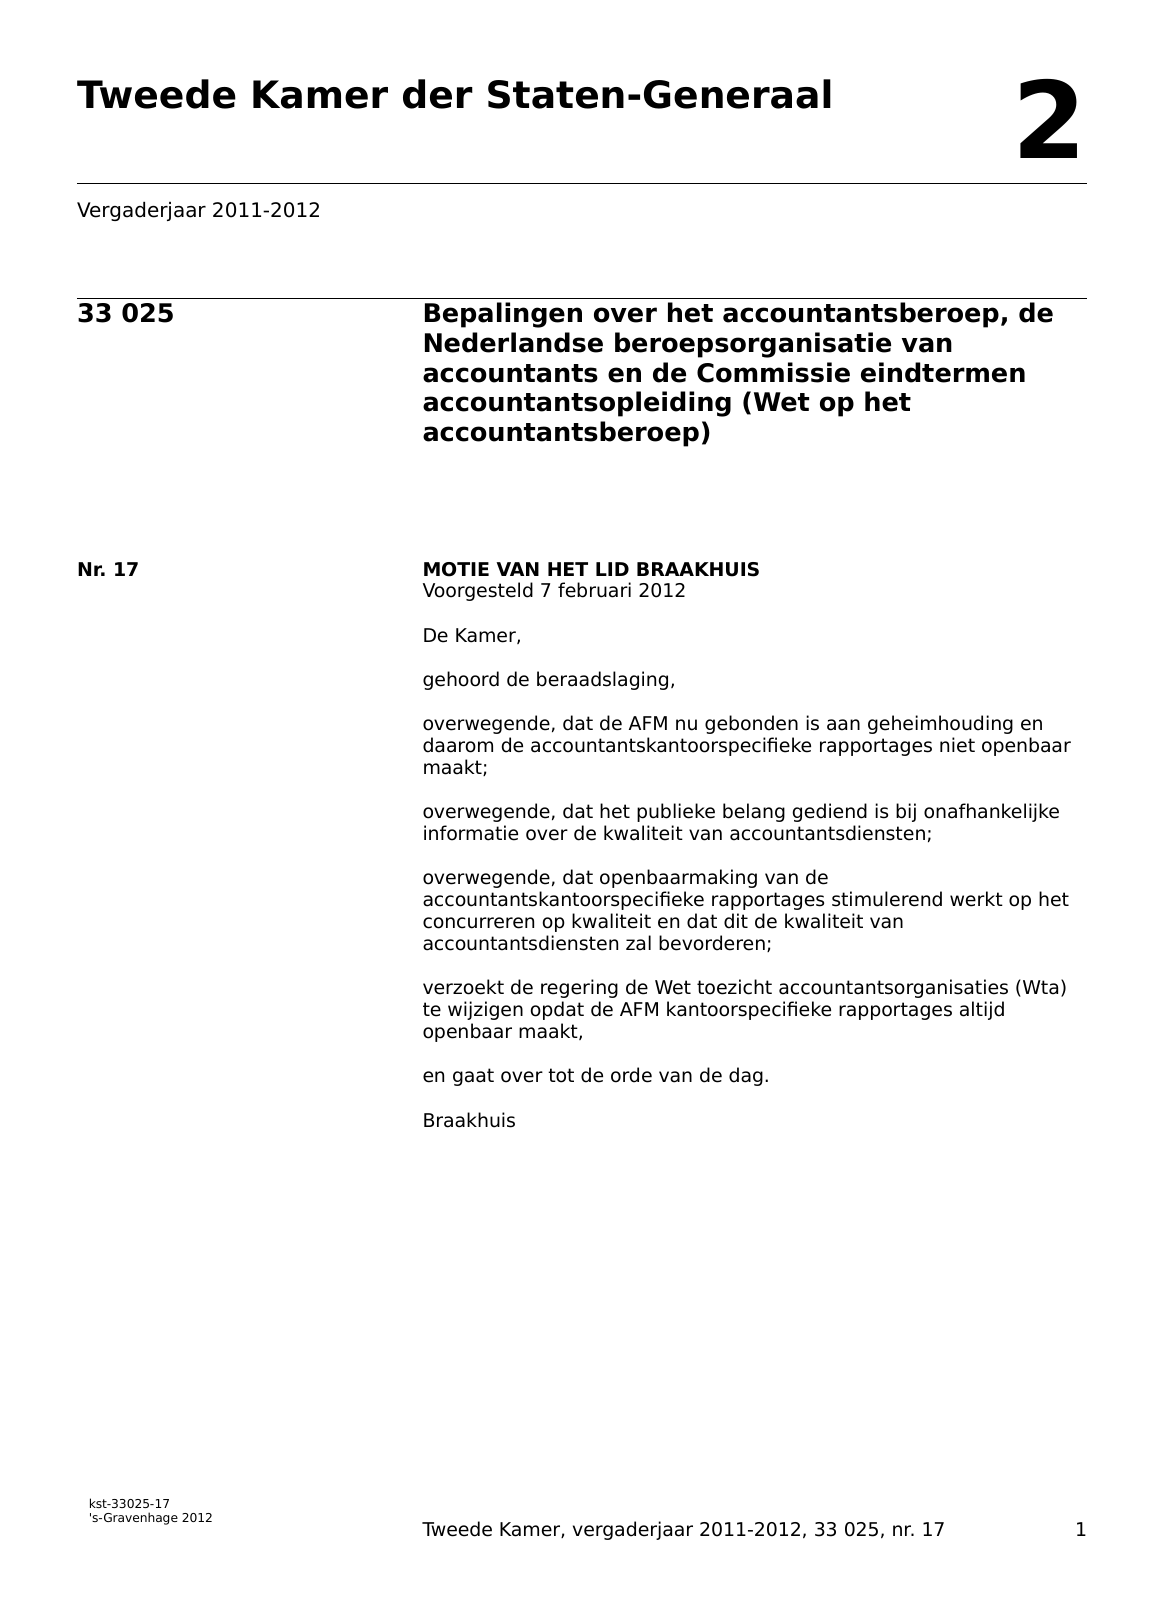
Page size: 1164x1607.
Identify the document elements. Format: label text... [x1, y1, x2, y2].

text kst-33025-17 [88, 1497, 323, 1511]
text Voorgesteld 7 februari 2012 [422, 580, 1087, 602]
text De Kamer, [422, 624, 1087, 647]
subtitle 33 025 Bepalingen over het accountantsberoep, de Nederlandse beroepsorganisatie van accountants en de Commissie eindtermen accountantsopleiding (Wet op het accountantsberoep) [77, 299, 1087, 447]
text Braakhuis [422, 1109, 1087, 1132]
text verzoekt de regering de Wet toezicht accountantsorganisaties (Wta) te wijzigen opdat de AFM kantoorspecifieke rapportages altijd openbaar maakt, [422, 977, 1087, 1043]
text 's-Gravenhage 2012 [88, 1511, 323, 1525]
subtitle Nr. 17 MOTIE VAN HET LID BRAAKHUIS [77, 558, 1087, 580]
text overwegende, dat de AFM nu gebonden is aan geheimhouding en daarom de accountantskantoorspecifieke rapportages niet openbaar maakt; [422, 713, 1087, 779]
table_header Tweede Kamer der Staten-Generaal [77, 59, 886, 183]
text en gaat over tot de orde van de dag. [422, 1065, 1087, 1087]
table_cell Vergaderjaar 2011-2012 [77, 184, 1087, 298]
text gehoord de beraadslaging, [422, 669, 1087, 691]
text overwegende, dat het publieke belang gediend is bij onafhankelijke informatie over de kwaliteit van accountantsdiensten; [422, 801, 1087, 845]
table_header 2 [886, 59, 1087, 183]
text overwegende, dat openbaarmaking van de accountantskantoorspecifieke rapportages stimulerend werkt op het concurreren op kwaliteit en dat dit de kwaliteit van accountantsdiensten zal bevorderen; [422, 867, 1087, 955]
